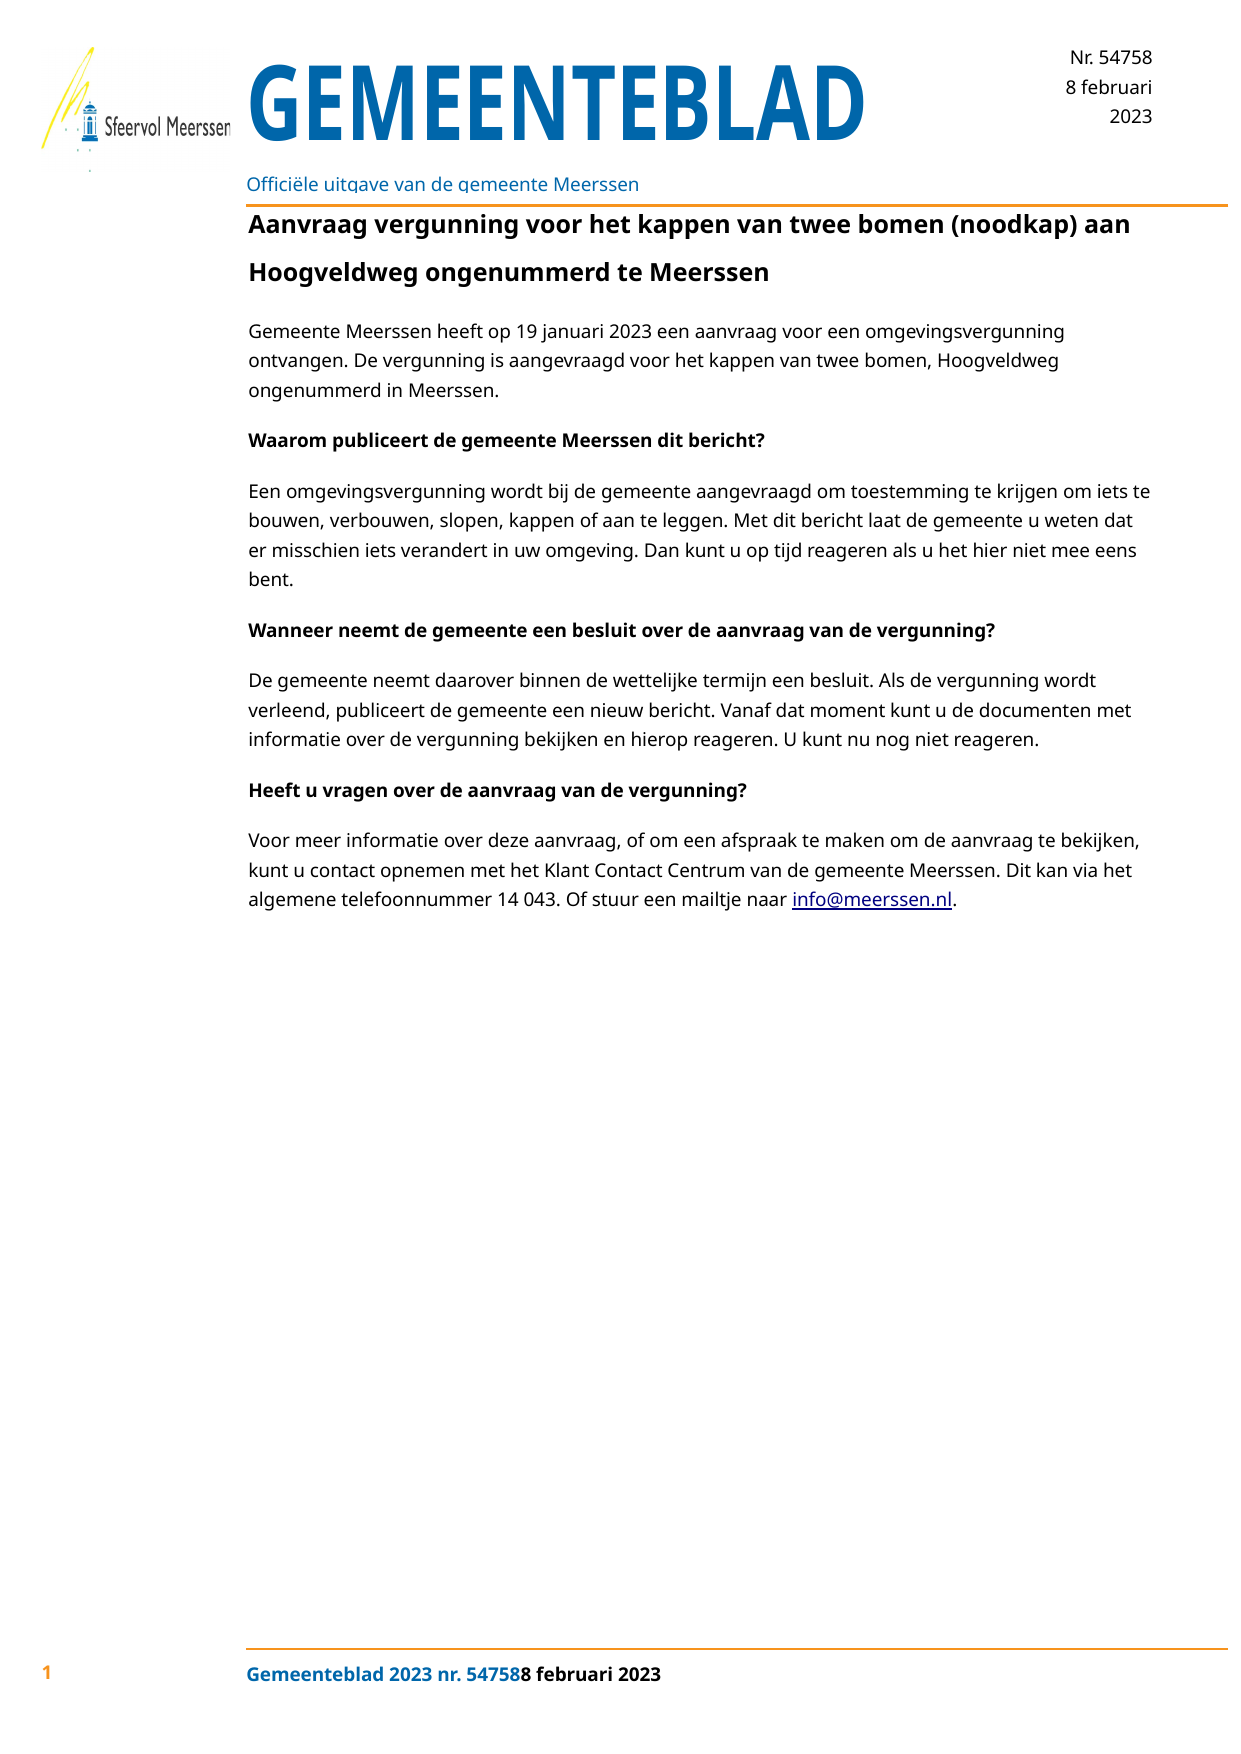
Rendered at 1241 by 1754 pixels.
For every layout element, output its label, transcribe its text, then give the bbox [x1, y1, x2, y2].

text Gemeente Meerssen heeft op 19 januari 2023 een aanvraag voor een omgevingsvergunning ontvangen. De vergunning is aangevraagd voor het kappen van twee bomen, Hoogveldweg ongenummerd in Meerssen. [248, 318, 1152, 403]
text Voor meer informatie over deze aanvraag, of om een afspraak te maken om de aanvraag te bekijken, kunt u contact opnemen met het Klant Contact Centrum van de gemeente Meerssen. Dit kan via het algemene telefoonnummer 14 043. Of stuur een mailtje naar info@meerssen.nl. [248, 827, 1152, 912]
text Een omgevingsvergunning wordt bij de gemeente aangevraagd om toestemming te krijgen om iets te bouwen, verbouwen, slopen, kappen of aan te leggen. Met dit bericht laat de gemeente u weten dat er misschien iets verandert in uw omgeving. Dan kunt u op tijd reageren als u het hier niet mee eens bent. [248, 478, 1152, 592]
text Wanneer neemt de gemeente een besluit over de aanvraag van de vergunning? [248, 617, 1152, 643]
text Aanvraag vergunning voor het kappen van twee bomen (noodkap) aan Hoogveldweg ongenummerd te Meerssen [248, 207, 1152, 288]
text De gemeente neemt daarover binnen de wettelijke termijn een besluit. Als de vergunning wordt verleend, publiceert de gemeente een nieuw bericht. Vanaf dat moment kunt u de documenten met informatie over de vergunning bekijken en hierop reageren. U kunt nu nog niet reageren. [248, 667, 1152, 752]
text Waarom publiceert de gemeente Meerssen dit bericht? [248, 427, 1152, 453]
text Heeft u vragen over de aanvraag van de vergunning? [248, 777, 1152, 803]
picture [41, 47, 231, 172]
